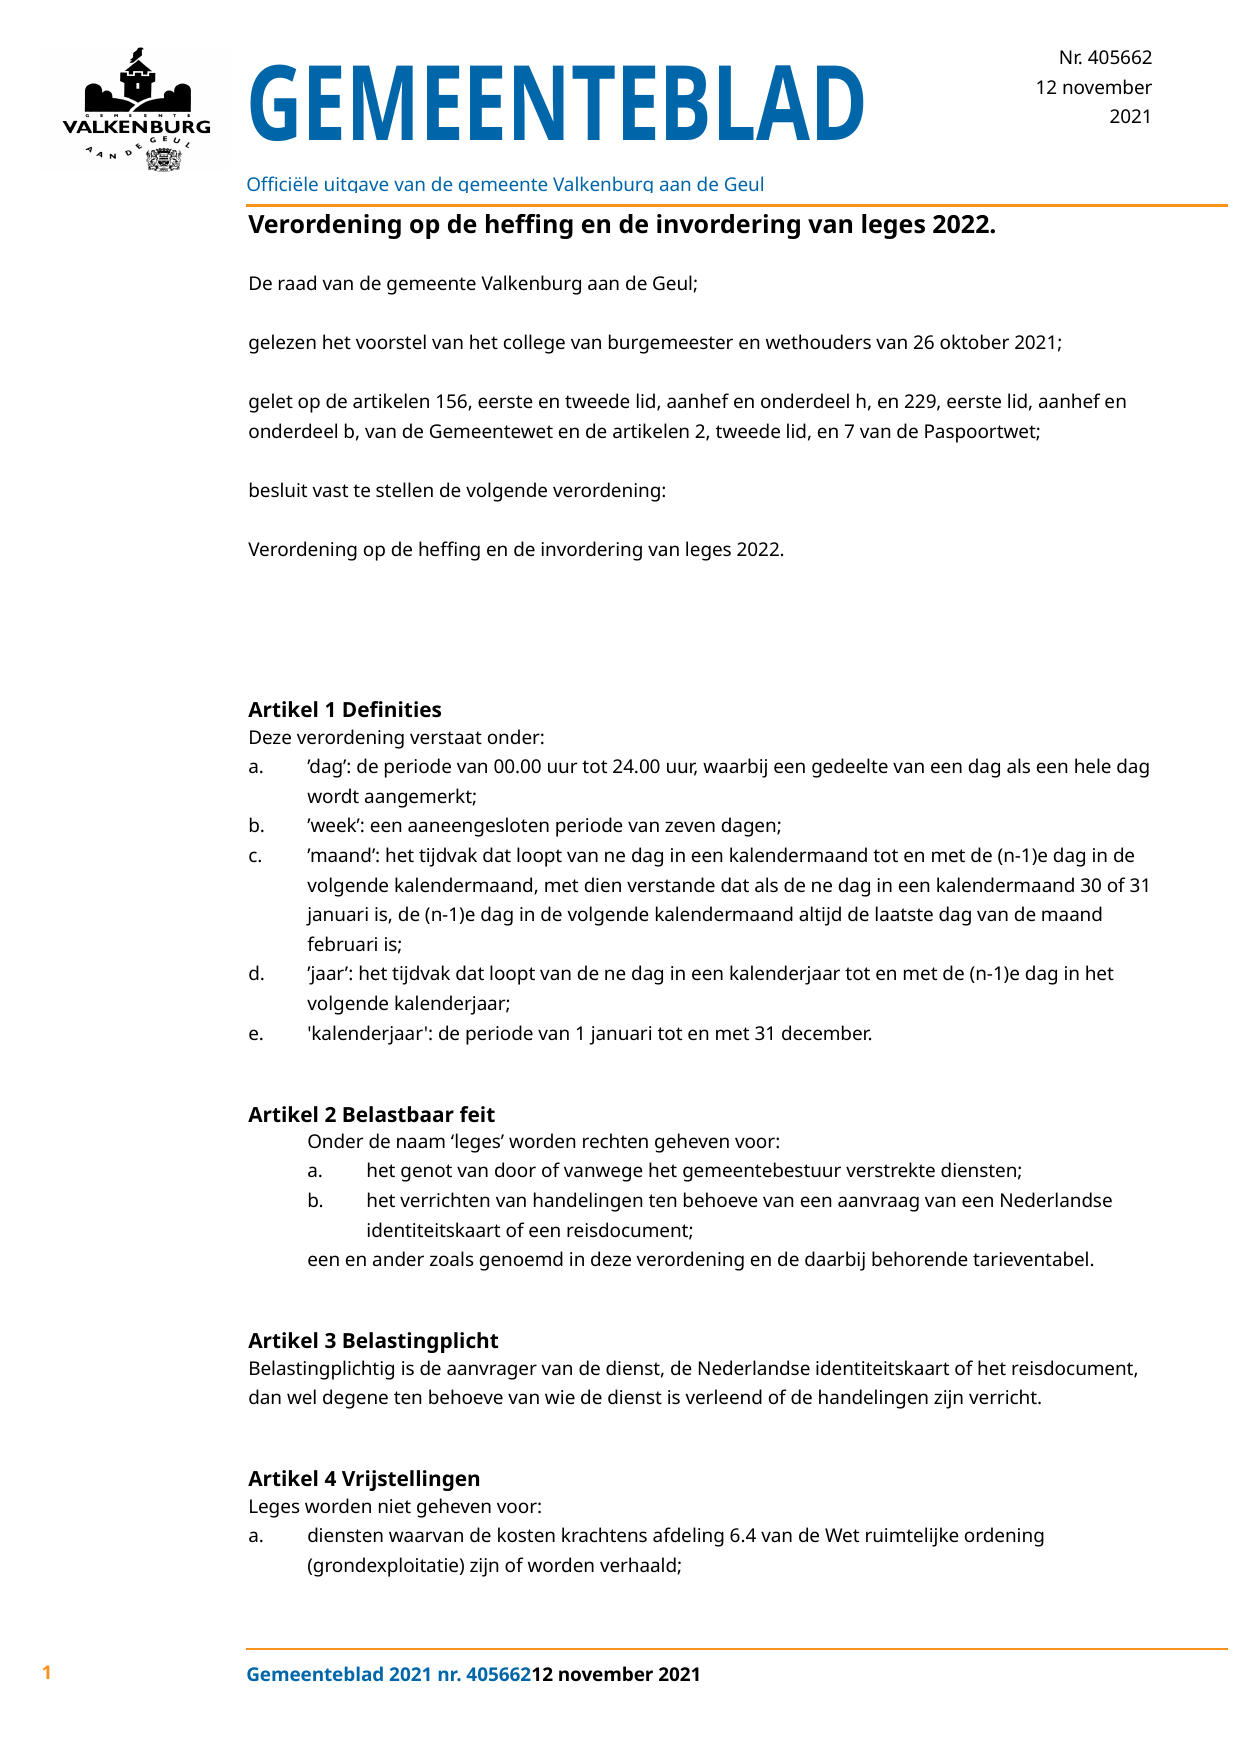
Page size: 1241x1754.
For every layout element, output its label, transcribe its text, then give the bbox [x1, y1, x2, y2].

text gelet op de artikelen 156, eerste en tweede lid, aanhef en onderdeel h, en 229, eerste lid, aanhef en onderdeel b, van de Gemeentewet en de artikelen 2, tweede lid, en 7 van de Paspoortwet; [248, 389, 1152, 444]
list ’week’: een aaneengesloten periode van zeven dagen; [248, 813, 1152, 838]
text Belastingplichtig is de aanvrager van de dienst, de Nederlandse identiteitskaart of het reisdocument, dan wel degene ten behoeve van wie de dienst is verleend of de handelingen zijn verricht. [248, 1355, 1152, 1410]
list ’jaar’: het tijdvak dat loopt van de ne dag in een kalenderjaar tot en met de (n-1)e dag in het volgende kalenderjaar; [248, 961, 1152, 1016]
list het genot van door of vanwege het gemeentebestuur verstrekte diensten; [307, 1158, 1152, 1183]
text Verordening op de heffing en de invordering van leges 2022. [248, 207, 1152, 241]
list ’maand’: het tijdvak dat loopt van ne dag in een kalendermaand tot en met de (n-1)e dag in de volgende kalendermaand, met dien verstande dat als de ne dag in een kalendermaand 30 of 31 januari is, de (n-1)e dag in de volgende kalendermaand altijd de laatste dag van de maand februari is; [248, 842, 1152, 957]
list diensten waarvan de kosten krachtens afdeling 6.4 van de Wet ruimtelijke ordening (grondexploitatie) zijn of worden verhaald; [248, 1522, 1152, 1578]
picture [41, 47, 231, 172]
list het verrichten van handelingen ten behoeve van een aanvraag van een Nederlandse identiteitskaart of een reisdocument; [307, 1187, 1152, 1243]
text Leges worden niet geheven voor: [248, 1493, 1152, 1519]
text gelezen het voorstel van het college van burgemeester en wethouders van 26 oktober 2021; [248, 329, 1152, 355]
text Verordening op de heffing en de invordering van leges 2022. [248, 537, 1152, 562]
text Artikel 2 Belastbaar feit [248, 1100, 1152, 1128]
text Artikel 1 Definities [248, 695, 1152, 724]
text De raad van de gemeente Valkenburg aan de Geul; [248, 270, 1152, 296]
text besluit vast te stellen de volgende verordening: [248, 477, 1152, 503]
list een en ander zoals genoemd in deze verordening en de daarbij behorende tarieventabel. [248, 1246, 1152, 1272]
text Artikel 3 Belastingplicht [248, 1326, 1152, 1355]
list Onder de naam ‘leges’ worden rechten geheven voor: [248, 1128, 1152, 1154]
text Deze verordening verstaat onder: [248, 724, 1152, 749]
list ’dag’: de periode van 00.00 uur tot 24.00 uur, waarbij een gedeelte van een dag als een hele dag wordt aangemerkt; [248, 753, 1152, 809]
text Artikel 4 Vrijstellingen [248, 1464, 1152, 1493]
list 'kalenderjaar': de periode van 1 januari tot en met 31 december. [248, 1020, 1152, 1045]
